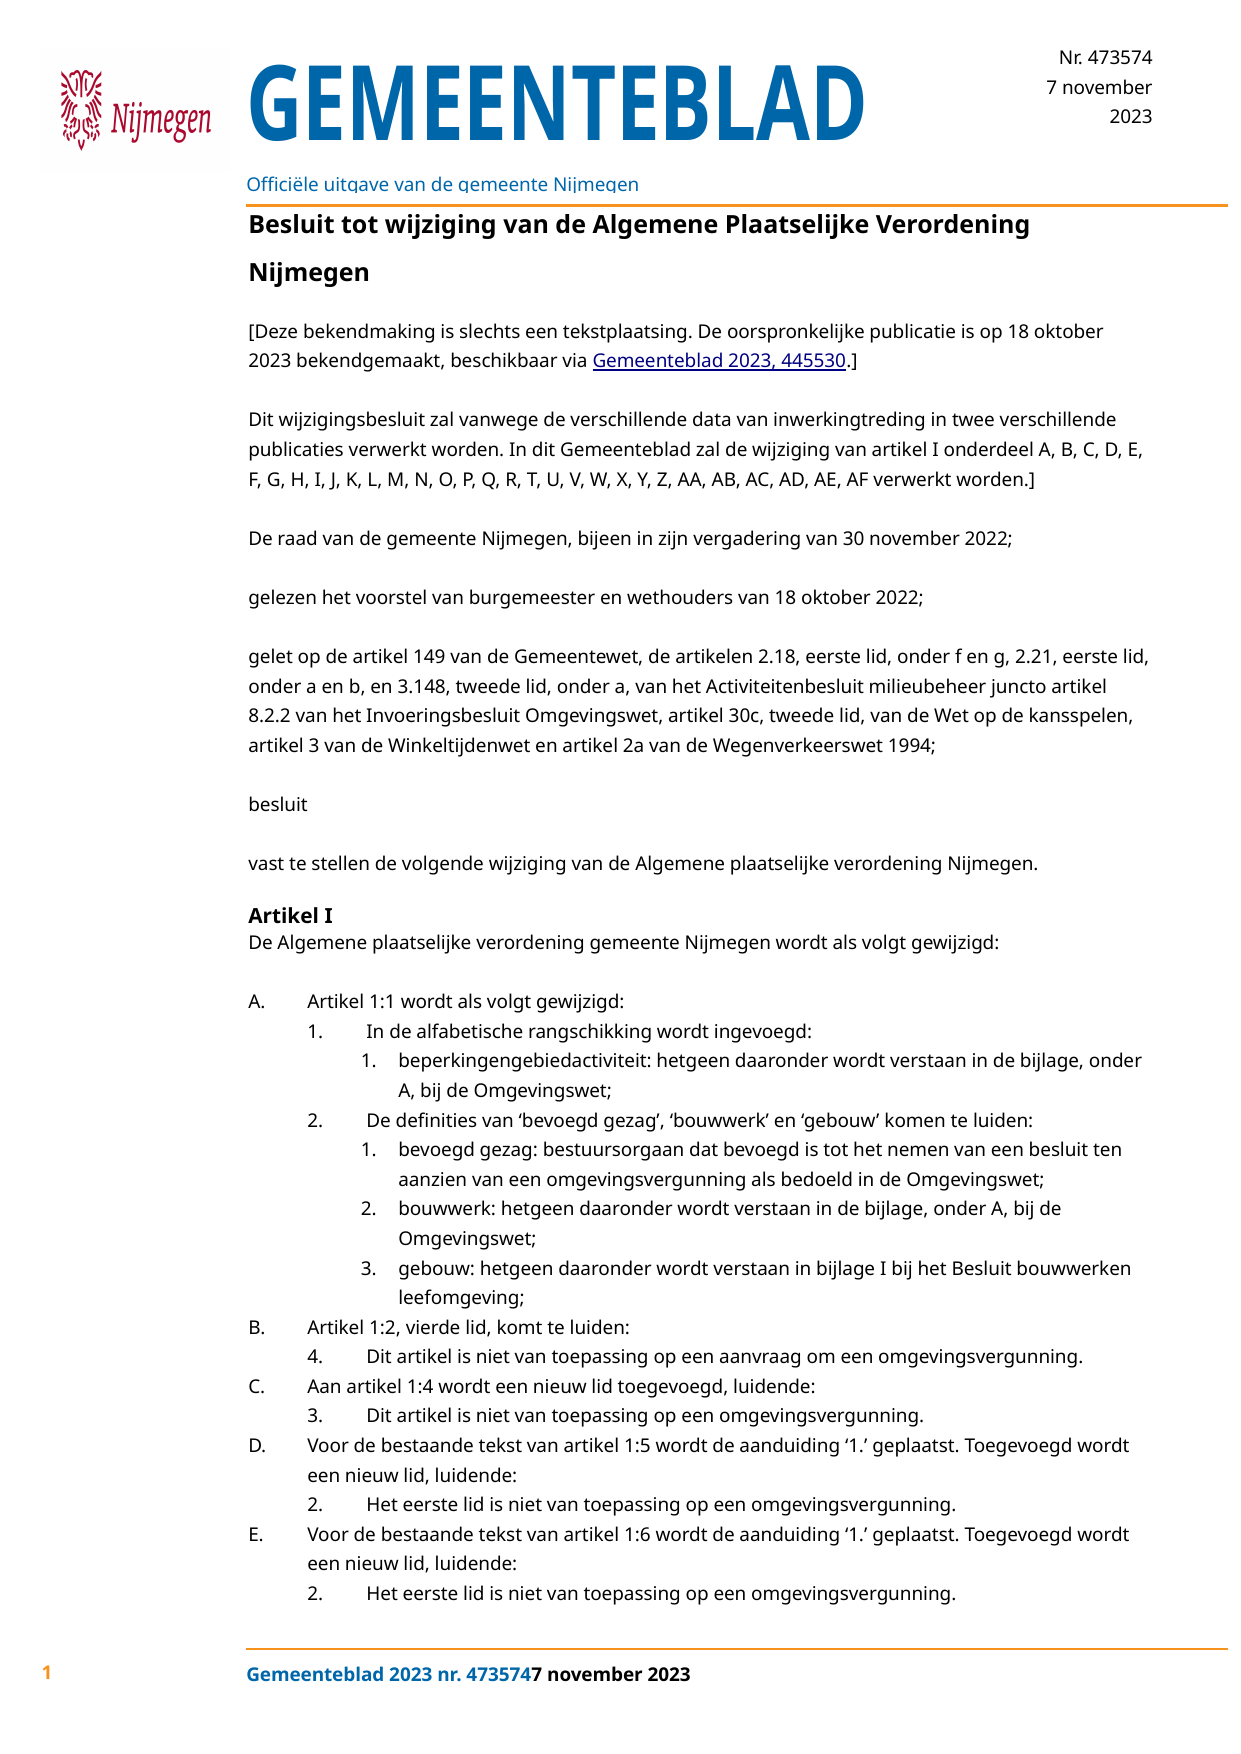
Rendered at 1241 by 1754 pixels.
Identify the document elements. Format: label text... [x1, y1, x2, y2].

picture [41, 47, 231, 172]
text Besluit tot wijziging van de Algemene Plaatselijke Verordening Nijmegen [248, 207, 1152, 288]
list Dit artikel is niet van toepassing op een omgevingsvergunning. [307, 1403, 1152, 1428]
text vast te stellen de volgende wijziging van de Algemene plaatselijke verordening Nijmegen. [248, 850, 1152, 876]
list Voor de bestaande tekst van artikel 1:5 wordt de aanduiding ‘1.’ geplaatst. Toegevoegd wordt een nieuw lid, luidende: [248, 1432, 1152, 1487]
text [Deze bekendmaking is slechts een tekstplaatsing. De oorspronkelijke publicatie is op 18 oktober 2023 bekendgemaakt, beschikbaar via Gemeenteblad 2023, 445530.] [248, 318, 1152, 373]
list gebouw: hetgeen daaronder wordt verstaan in bijlage I bij het Besluit bouwwerken leefomgeving; [361, 1255, 1152, 1310]
text Artikel I [248, 901, 1152, 929]
list Artikel 1:2, vierde lid, komt te luiden: [248, 1314, 1152, 1339]
list In de alfabetische rangschikking wordt ingevoegd: [307, 1018, 1152, 1044]
list Het eerste lid is niet van toepassing op een omgevingsvergunning. [307, 1491, 1152, 1517]
text gelezen het voorstel van burgemeester en wethouders van 18 oktober 2022; [248, 584, 1152, 610]
text De raad van de gemeente Nijmegen, bijeen in zijn vergadering van 30 november 2022; [248, 525, 1152, 551]
list Het eerste lid is niet van toepassing op een omgevingsvergunning. [307, 1580, 1152, 1606]
list Artikel 1:1 wordt als volgt gewijzigd: [248, 988, 1152, 1014]
list Aan artikel 1:4 wordt een nieuw lid toegevoegd, luidende: [248, 1373, 1152, 1399]
text besluit [248, 791, 1152, 817]
list bouwwerk: hetgeen daaronder wordt verstaan in de bijlage, onder A, bij de Omgevingswet; [361, 1196, 1152, 1251]
text gelet op de artikel 149 van de Gemeentewet, de artikelen 2.18, eerste lid, onder f en g, 2.21, eerste lid, onder a en b, en 3.148, tweede lid, onder a, van het Activiteitenbesluit milieubeheer juncto artikel 8.2.2 van het Invoeringsbesluit Omgevingswet, artikel 30c, tweede lid, van de Wet op de kansspelen, artikel 3 van de Winkeltijdenwet en artikel 2a van de Wegenverkeerswet 1994; [248, 643, 1152, 758]
list Dit artikel is niet van toepassing op een aanvraag om een omgevingsvergunning. [307, 1343, 1152, 1369]
list beperkingengebiedactiviteit: hetgeen daaronder wordt verstaan in de bijlage, onder A, bij de Omgevingswet; [361, 1048, 1152, 1103]
list De definities van ‘bevoegd gezag’, ‘bouwwerk’ en ‘gebouw’ komen te luiden: [307, 1107, 1152, 1132]
list Voor de bestaande tekst van artikel 1:6 wordt de aanduiding ‘1.’ geplaatst. Toegevoegd wordt een nieuw lid, luidende: [248, 1521, 1152, 1576]
text Dit wijzigingsbesluit zal vanwege de verschillende data van inwerkingtreding in twee verschillende publicaties verwerkt worden. In dit Gemeenteblad zal de wijziging van artikel I onderdeel A, B, C, D, E, F, G, H, I, J, K, L, M, N, O, P, Q, R, T, U, V, W, X, Y, Z, AA, AB, AC, AD, AE, AF verwerkt worden.] [248, 407, 1152, 492]
list bevoegd gezag: bestuursorgaan dat bevoegd is tot het nemen van een besluit ten aanzien van een omgevingsvergunning als bedoeld in de Omgevingswet; [361, 1136, 1152, 1192]
text De Algemene plaatselijke verordening gemeente Nijmegen wordt als volgt gewijzigd: [248, 929, 1152, 955]
